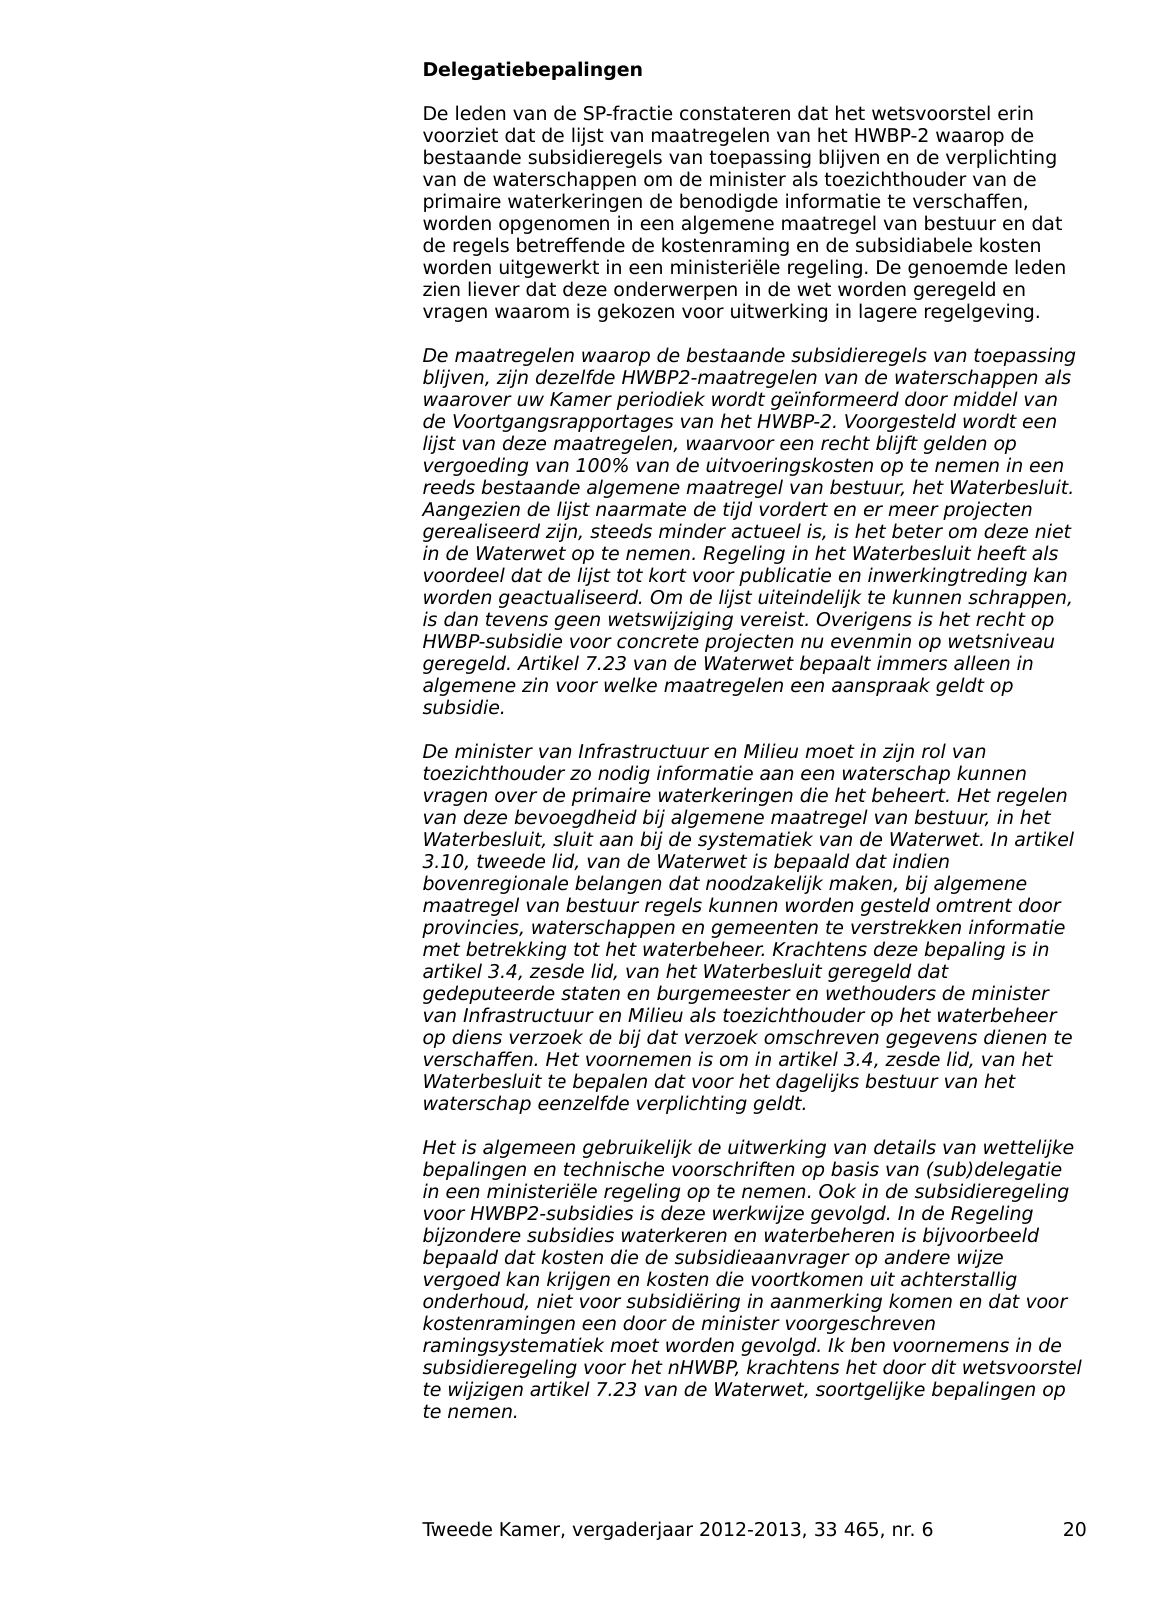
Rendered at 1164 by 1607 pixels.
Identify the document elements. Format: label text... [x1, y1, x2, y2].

text De leden van de SP-fractie constateren dat het wetsvoorstel erin voorziet dat de lijst van maatregelen van het HWBP-2 waarop de bestaande subsidieregels van toepassing blijven en de verplichting van de waterschappen om de minister als toezichthouder van de primaire waterkeringen de benodigde informatie te verschaffen, worden opgenomen in een algemene maatregel van bestuur en dat de regels betreffende de kostenraming en de subsidiabele kosten worden uitgewerkt in een ministeriële regeling. De genoemde leden zien liever dat deze onderwerpen in de wet worden geregeld en vragen waarom is gekozen voor uitwerking in lagere regelgeving. [422, 103, 1087, 323]
subtitle Delegatiebepalingen [422, 59, 1087, 81]
text Het is algemeen gebruikelijk de uitwerking van details van wettelijke bepalingen en technische voorschriften op basis van (sub)delegatie in een ministeriële regeling op te nemen. Ook in de subsidieregeling voor HWBP2-subsidies is deze werkwijze gevolgd. In de Regeling bijzondere subsidies waterkeren en waterbeheren is bijvoorbeeld bepaald dat kosten die de subsidieaanvrager op andere wijze vergoed kan krijgen en kosten die voortkomen uit achterstallig onderhoud, niet voor subsidiëring in aanmerking komen en dat voor kostenramingen een door de minister voorgeschreven ramingsystematiek moet worden gevolgd. Ik ben voornemens in de subsidieregeling voor het nHWBP, krachtens het door dit wetsvoorstel te wijzigen artikel 7.23 van de Waterwet, soortgelijke bepalingen op te nemen. [422, 1137, 1087, 1423]
text De maatregelen waarop de bestaande subsidieregels van toepassing blijven, zijn dezelfde HWBP2-maatregelen van de waterschappen als waarover uw Kamer periodiek wordt geïnformeerd door middel van de Voortgangsrapportages van het HWBP-2. Voorgesteld wordt een lijst van deze maatregelen, waarvoor een recht blijft gelden op vergoeding van 100% van de uitvoeringskosten op te nemen in een reeds bestaande algemene maatregel van bestuur, het Waterbesluit. [422, 345, 1087, 499]
text De minister van Infrastructuur en Milieu moet in zijn rol van toezichthouder zo nodig informatie aan een waterschap kunnen vragen over de primaire waterkeringen die het beheert. Het regelen van deze bevoegdheid bij algemene maatregel van bestuur, in het Waterbesluit, sluit aan bij de systematiek van de Waterwet. In artikel 3.10, tweede lid, van de Waterwet is bepaald dat indien bovenregionale belangen dat noodzakelijk maken, bij algemene maatregel van bestuur regels kunnen worden gesteld omtrent door provincies, waterschappen en gemeenten te verstrekken informatie met betrekking tot het waterbeheer. Krachtens deze bepaling is in artikel 3.4, zesde lid, van het Waterbesluit geregeld dat gedeputeerde staten en burgemeester en wethouders de minister van Infrastructuur en Milieu als toezichthouder op het waterbeheer op diens verzoek de bij dat verzoek omschreven gegevens dienen te verschaffen. Het voornemen is om in artikel 3.4, zesde lid, van het Waterbesluit te bepalen dat voor het dagelijks bestuur van het waterschap eenzelfde verplichting geldt. [422, 741, 1087, 1115]
text Aangezien de lijst naarmate de tijd vordert en er meer projecten gerealiseerd zijn, steeds minder actueel is, is het beter om deze niet in de Waterwet op te nemen. Regeling in het Waterbesluit heeft als voordeel dat de lijst tot kort voor publicatie en inwerkingtreding kan worden geactualiseerd. Om de lijst uiteindelijk te kunnen schrappen, is dan tevens geen wetswijziging vereist. Overigens is het recht op HWBP-subsidie voor concrete projecten nu evenmin op wetsniveau geregeld. Artikel 7.23 van de Waterwet bepaalt immers alleen in algemene zin voor welke maatregelen een aanspraak geldt op subsidie. [422, 499, 1087, 719]
